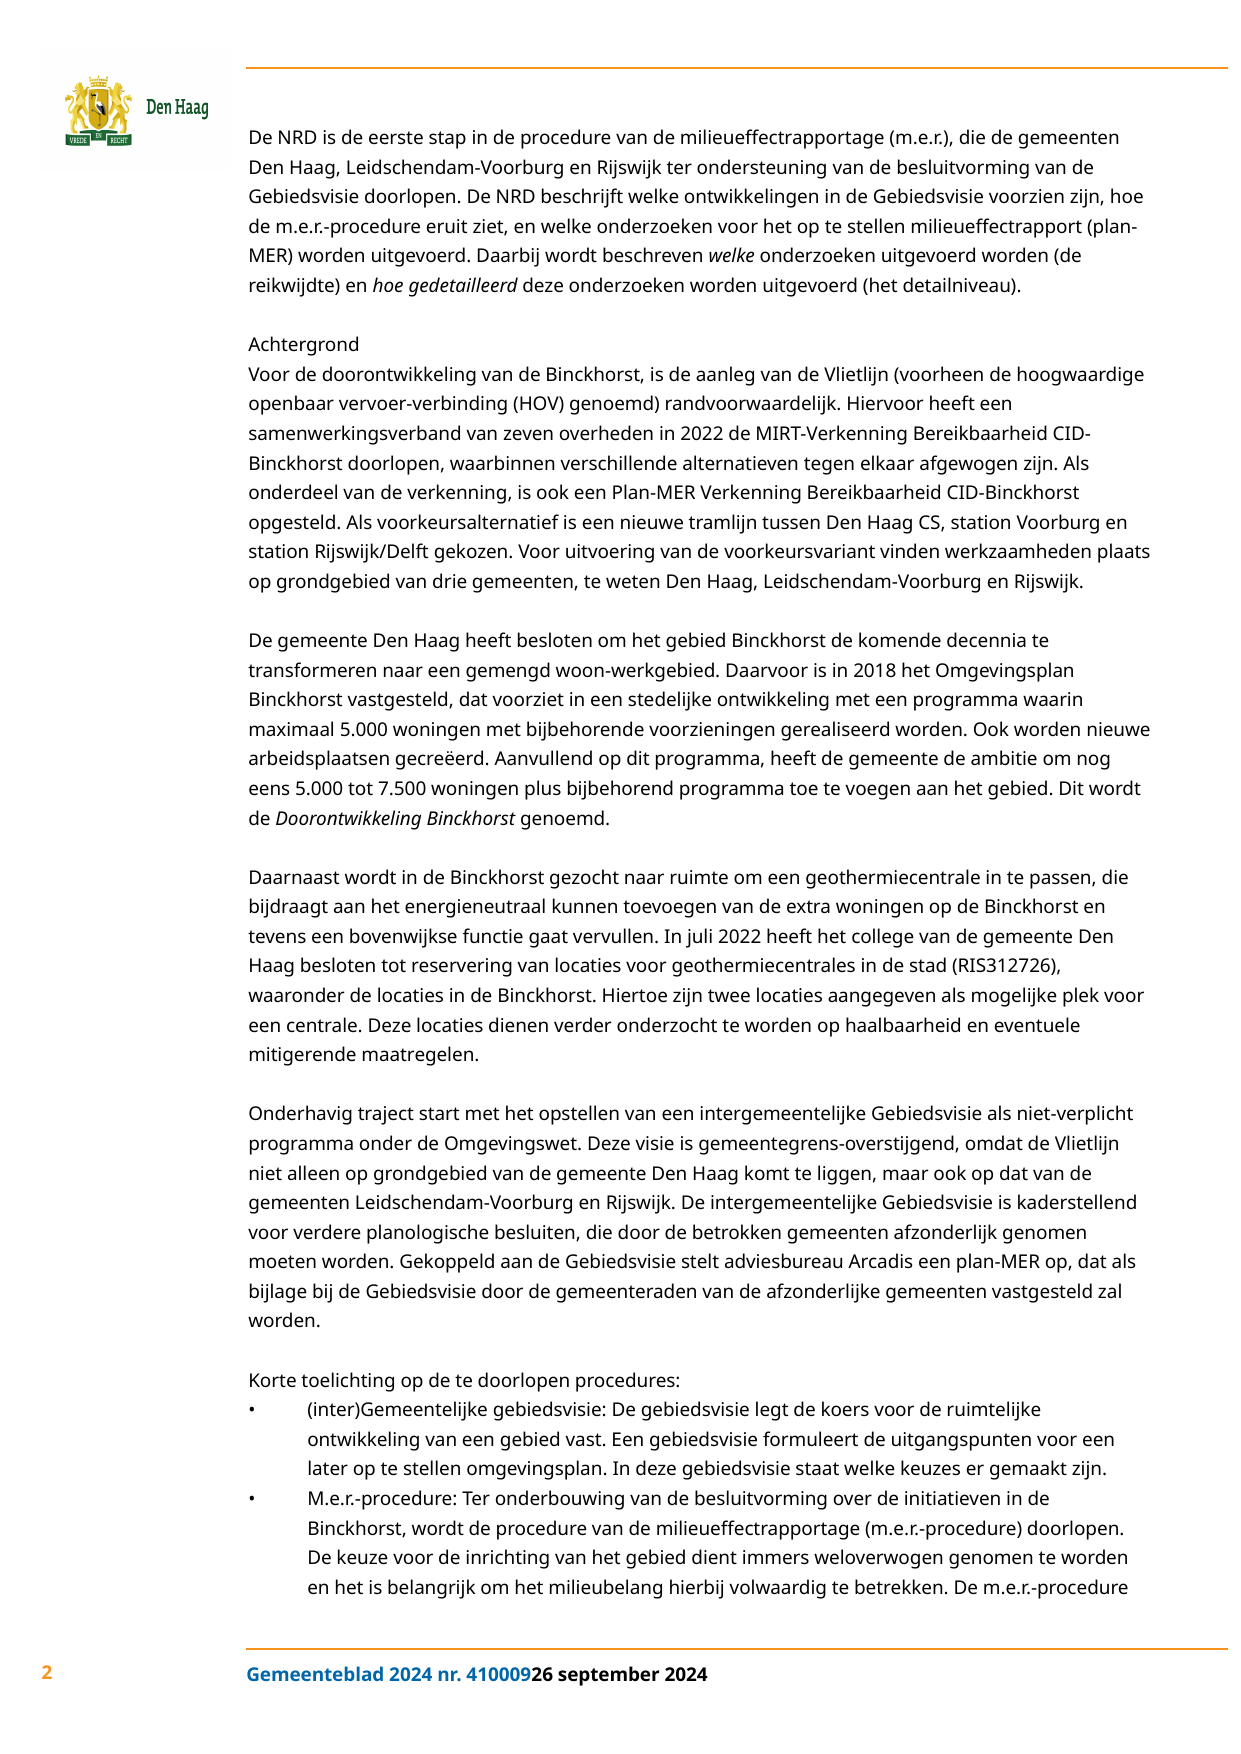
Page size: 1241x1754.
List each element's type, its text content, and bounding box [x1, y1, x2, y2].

list (inter)Gemeentelijke gebiedsvisie: De gebiedsvisie legt de koers voor de ruimtelijke ontwikkeling van een gebied vast. Een gebiedsvisie formuleert de uitgangspunten voor een later op te stellen omgevingsplan. In deze gebiedsvisie staat welke keuzes er gemaakt zijn. [248, 1396, 1152, 1481]
text Onderhavig traject start met het opstellen van een intergemeentelijke Gebiedsvisie als niet-verplicht programma onder de Omgevingswet. Deze visie is gemeentegrens-overstijgend, omdat de Vlietlijn niet alleen op grondgebied van de gemeente Den Haag komt te liggen, maar ook op dat van de gemeenten Leidschendam-Voorburg en Rijswijk. De intergemeentelijke Gebiedsvisie is kaderstellend voor verdere planologische besluiten, die door de betrokken gemeenten afzonderlijk genomen moeten worden. Gekoppeld aan de Gebiedsvisie stelt adviesbureau Arcadis een plan-MER op, dat als bijlage bij de Gebiedsvisie door de gemeenteraden van de afzonderlijke gemeenten vastgesteld zal worden. [248, 1101, 1152, 1333]
text De gemeente Den Haag heeft besloten om het gebied Binckhorst de komende decennia te transformeren naar een gemengd woon-werkgebied. Daarvoor is in 2018 het Omgevingsplan Binckhorst vastgesteld, dat voorziet in een stedelijke ontwikkeling met een programma waarin maximaal 5.000 woningen met bijbehorende voorzieningen gerealiseerd worden. Ook worden nieuwe arbeidsplaatsen gecreëerd. Aanvullend op dit programma, heeft de gemeente de ambitie om nog eens 5.000 tot 7.500 woningen plus bijbehorend programma toe te voegen aan het gebied. Dit wordt de Doorontwikkeling Binckhorst genoemd. [248, 627, 1152, 831]
text Voor de doorontwikkeling van de Binckhorst, is de aanleg van de Vlietlijn (voorheen de hoogwaardige openbaar vervoer-verbinding (HOV) genoemd) randvoorwaardelijk. Hiervoor heeft een samenwerkingsverband van zeven overheden in 2022 de MIRT-Verkenning Bereikbaarheid CID-Binckhorst doorlopen, waarbinnen verschillende alternatieven tegen elkaar afgewogen zijn. Als onderdeel van de verkenning, is ook een Plan-MER Verkenning Bereikbaarheid CID-Binckhorst opgesteld. Als voorkeursalternatief is een nieuwe tramlijn tussen Den Haag CS, station Voorburg en station Rijswijk/Delft gekozen. Voor uitvoering van de voorkeursvariant vinden werkzaamheden plaats op grondgebied van drie gemeenten, te weten Den Haag, Leidschendam-Voorburg en Rijswijk. [248, 361, 1152, 594]
text De NRD is de eerste stap in de procedure van de milieueffectrapportage (m.e.r.), die de gemeenten Den Haag, Leidschendam-Voorburg en Rijswijk ter ondersteuning van de besluitvorming van de Gebiedsvisie doorlopen. De NRD beschrijft welke ontwikkelingen in de Gebiedsvisie voorzien zijn, hoe de m.e.r.-procedure eruit ziet, en welke onderzoeken voor het op te stellen milieueffectrapport (plan-MER) worden uitgevoerd. Daarbij wordt beschreven welke onderzoeken uitgevoerd worden (de reikwijdte) en hoe gedetailleerd deze onderzoeken worden uitgevoerd (het detailniveau). [248, 124, 1152, 298]
picture [41, 47, 231, 172]
text Korte toelichting op de te doorlopen procedures: [248, 1367, 1152, 1393]
text Achtergrond [248, 331, 1152, 357]
text Daarnaast wordt in de Binckhorst gezocht naar ruimte om een geothermiecentrale in te passen, die bijdraagt aan het energieneutraal kunnen toevoegen van de extra woningen op de Binckhorst en tevens een bovenwijkse functie gaat vervullen. In juli 2022 heeft het college van de gemeente Den Haag besloten tot reservering van locaties voor geothermiecentrales in de stad (RIS312726), waaronder de locaties in de Binckhorst. Hiertoe zijn twee locaties aangegeven als mogelijke plek voor een centrale. Deze locaties dienen verder onderzocht te worden op haalbaarheid en eventuele mitigerende maatregelen. [248, 864, 1152, 1067]
list M.e.r.-procedure: Ter onderbouwing van de besluitvorming over de initiatieven in de Binckhorst, wordt de procedure van de milieueffectrapportage (m.e.r.-procedure) doorlopen. De keuze voor de inrichting van het gebied dient immers weloverwogen genomen te worden en het is belangrijk om het milieubelang hierbij volwaardig te betrekken. De m.e.r.-procedure [248, 1485, 1152, 1600]
